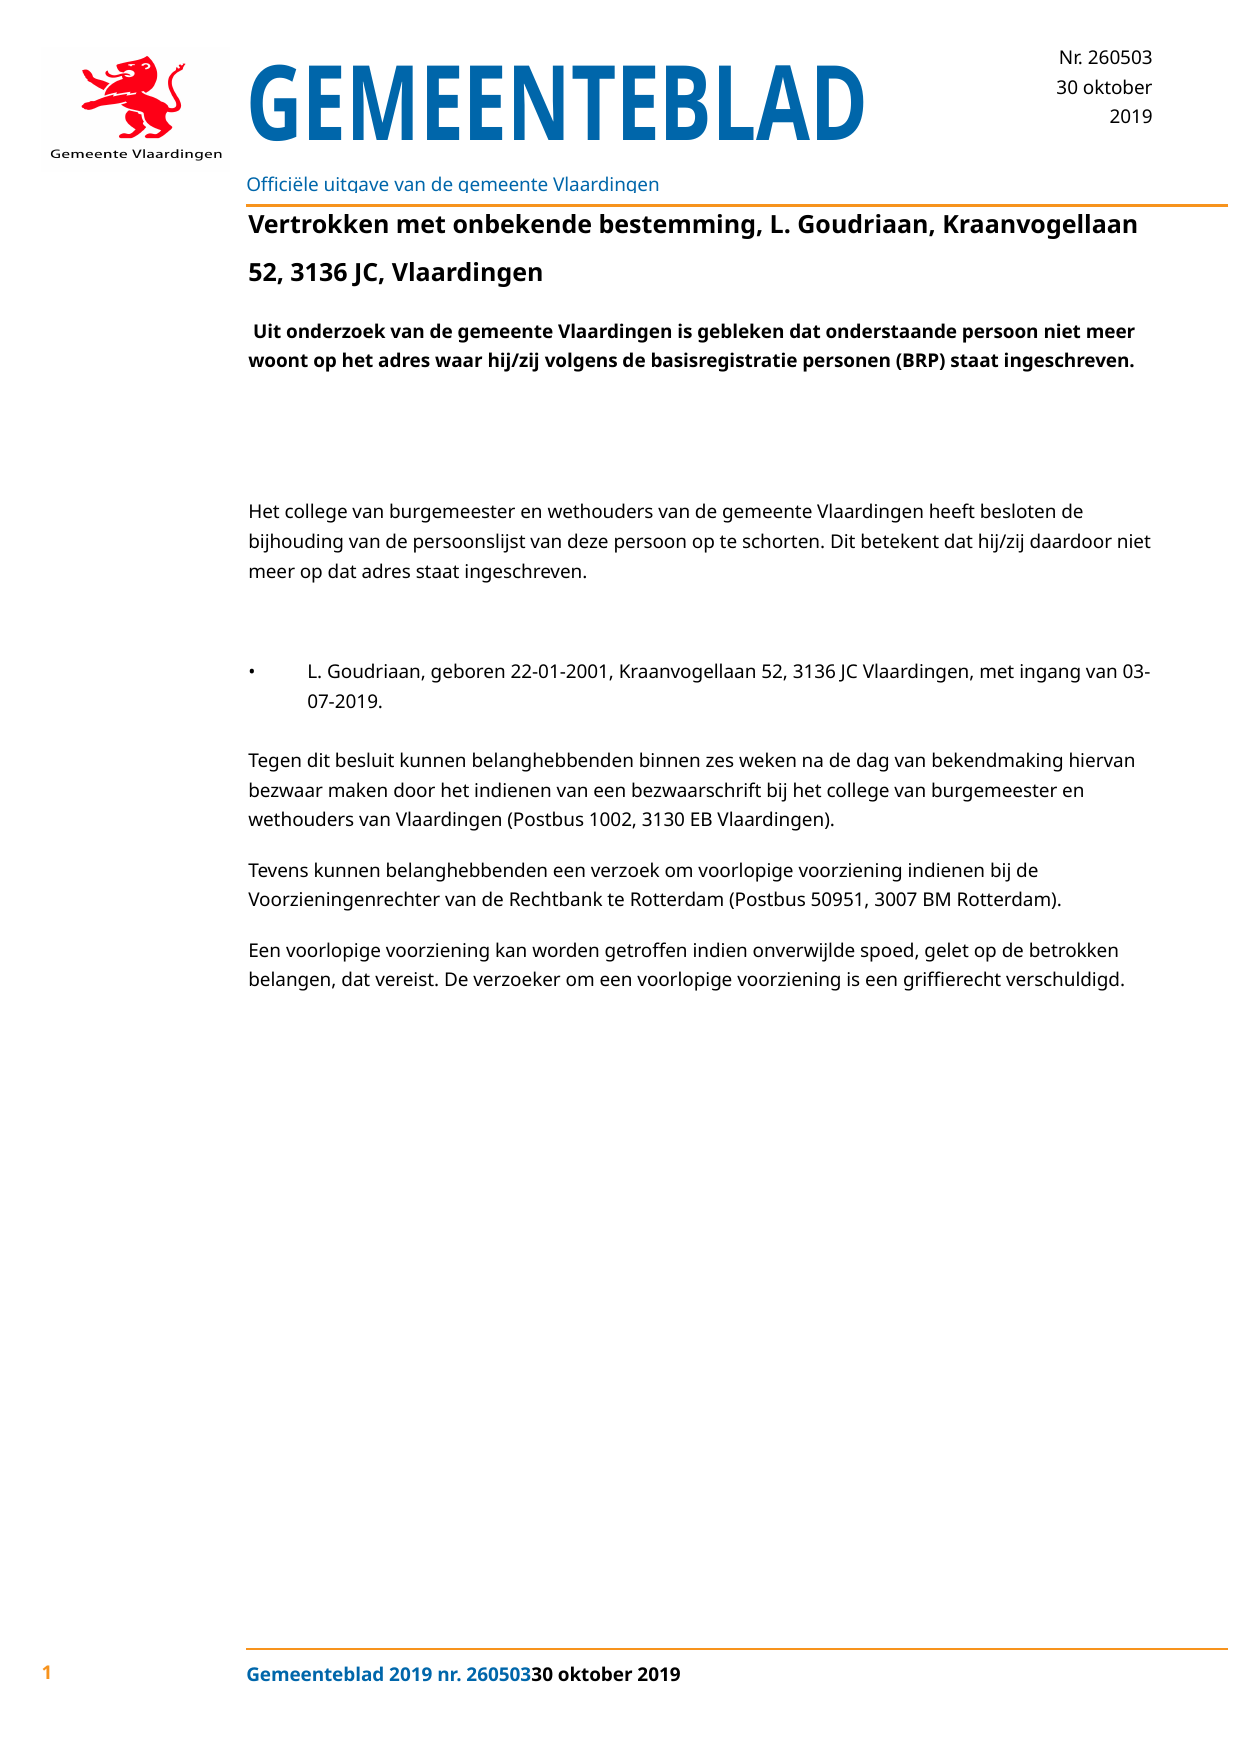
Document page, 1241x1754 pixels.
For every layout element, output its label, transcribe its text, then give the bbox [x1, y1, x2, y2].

text Tevens kunnen belanghebbenden een verzoek om voorlopige voorziening indienen bij de Voorzieningenrechter van de Rechtbank te Rotterdam (Postbus 50951, 3007 BM Rotterdam). [248, 857, 1152, 912]
list L. Goudriaan, geboren 22-01-2001, Kraanvogellaan 52, 3136 JC Vlaardingen, met ingang van 03-07-2019. [248, 659, 1152, 714]
text Een voorlopige voorziening kan worden getroffen indien onverwijlde spoed, gelet op de betrokken belangen, dat vereist. De verzoeker om een voorlopige voorziening is een griffierecht verschuldigd. [248, 937, 1152, 992]
text Het college van burgemeester en wethouders van de gemeente Vlaardingen heeft besloten de bijhouding van de persoonslijst van deze persoon op te schorten. Dit betekent dat hij/zij daardoor niet meer op dat adres staat ingeschreven. [248, 499, 1152, 584]
text Vertrokken met onbekende bestemming, L. Goudriaan, Kraanvogellaan 52, 3136 JC, Vlaardingen [248, 207, 1152, 288]
picture [41, 47, 231, 172]
text Tegen dit besluit kunnen belanghebbenden binnen zes weken na de dag van bekendmaking hiervan bezwaar maken door het indienen van een bezwaarschrift bij het college van burgemeester en wethouders van Vlaardingen (Postbus 1002, 3130 EB Vlaardingen). [248, 747, 1152, 832]
text Uit onderzoek van de gemeente Vlaardingen is gebleken dat onderstaande persoon niet meer woont op het adres waar hij/zij volgens de basisregistratie personen (BRP) staat ingeschreven. [248, 318, 1152, 373]
